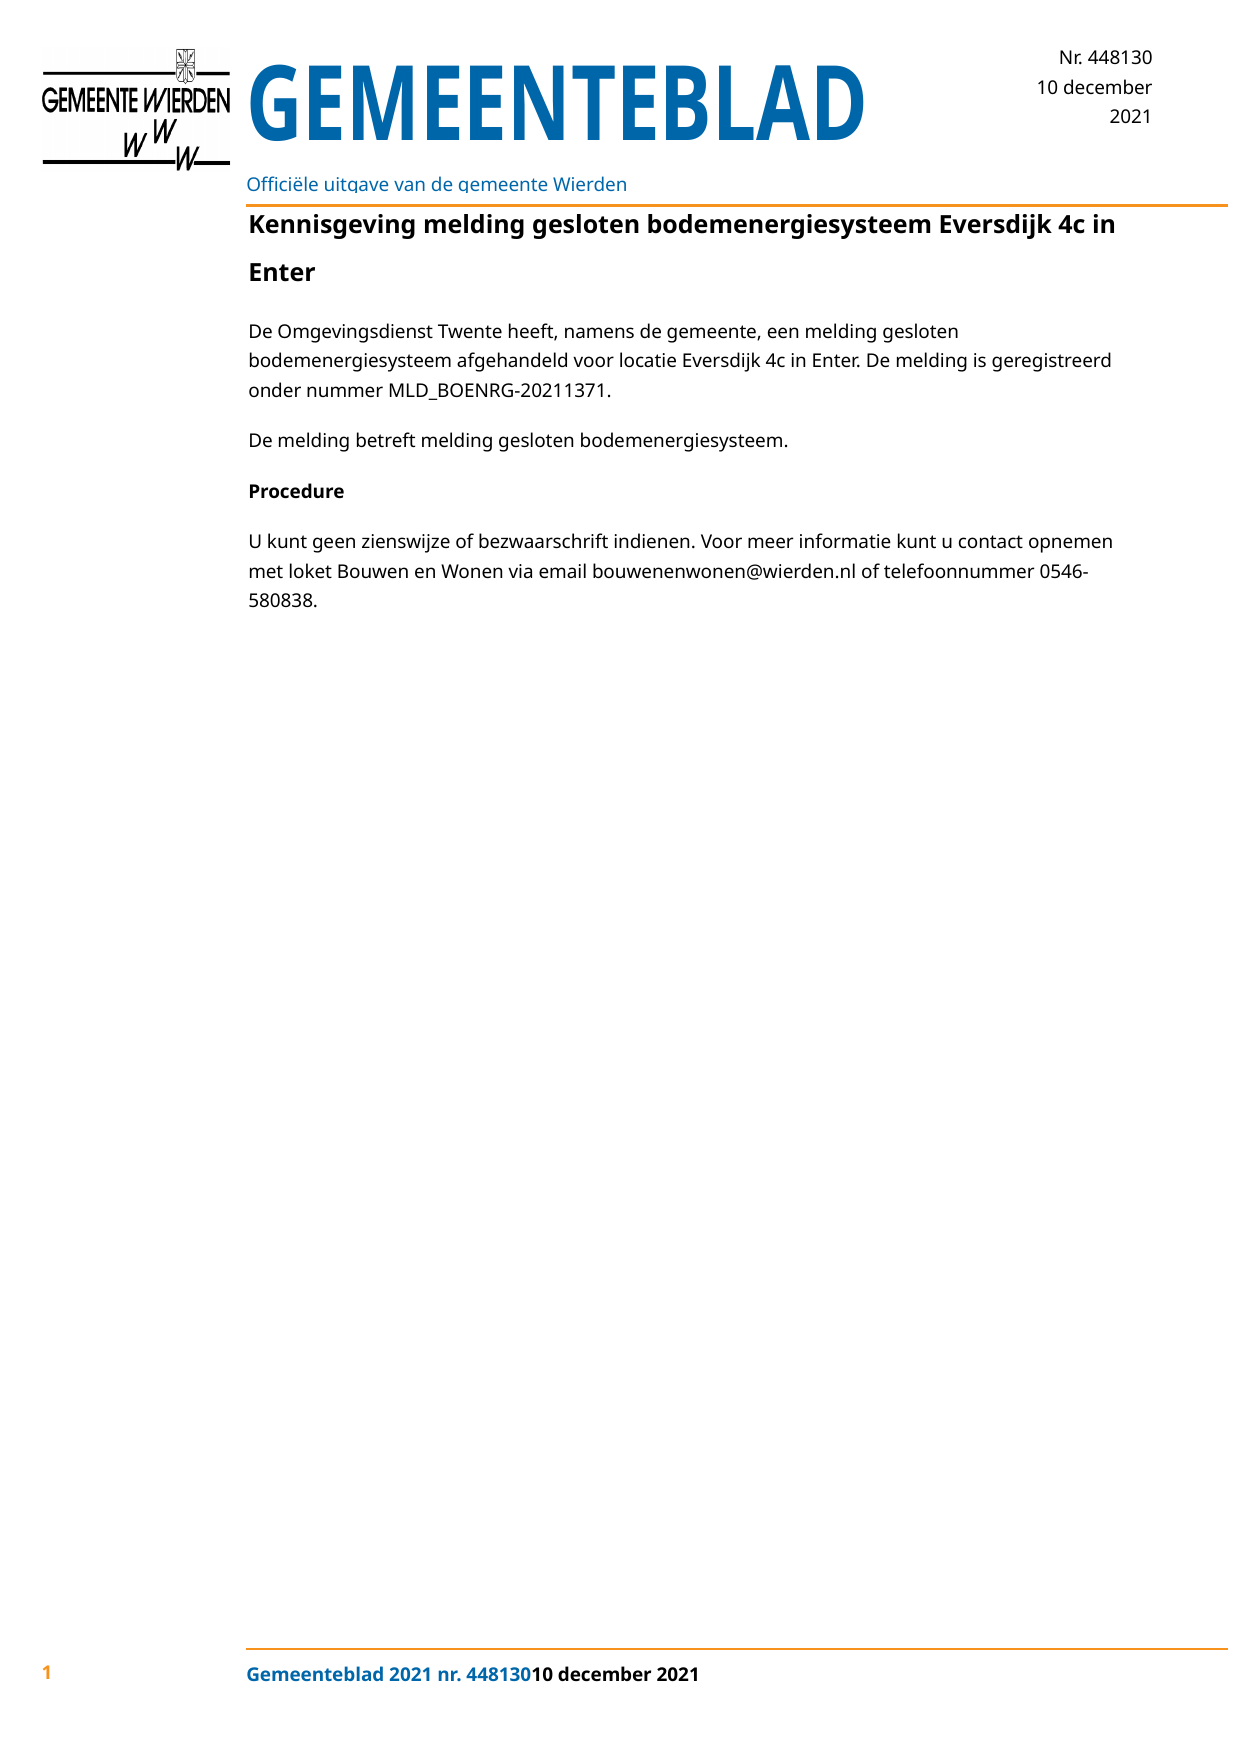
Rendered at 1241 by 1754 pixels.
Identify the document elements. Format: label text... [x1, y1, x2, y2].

text Procedure [248, 478, 1152, 504]
picture [41, 47, 231, 172]
text Kennisgeving melding gesloten bodemenergiesysteem Eversdijk 4c in Enter [248, 207, 1152, 288]
text U kunt geen zienswijze of bezwaarschrift indienen. Voor meer informatie kunt u contact opnemen met loket Bouwen en Wonen via email bouwenenwonen@wierden.nl of telefoonnummer 0546-580838. [248, 528, 1152, 613]
text De melding betreft melding gesloten bodemenergiesysteem. [248, 427, 1152, 453]
text De Omgevingsdienst Twente heeft, namens de gemeente, een melding gesloten bodemenergiesysteem afgehandeld voor locatie Eversdijk 4c in Enter. De melding is geregistreerd onder nummer MLD_BOENRG-20211371. [248, 318, 1152, 403]
